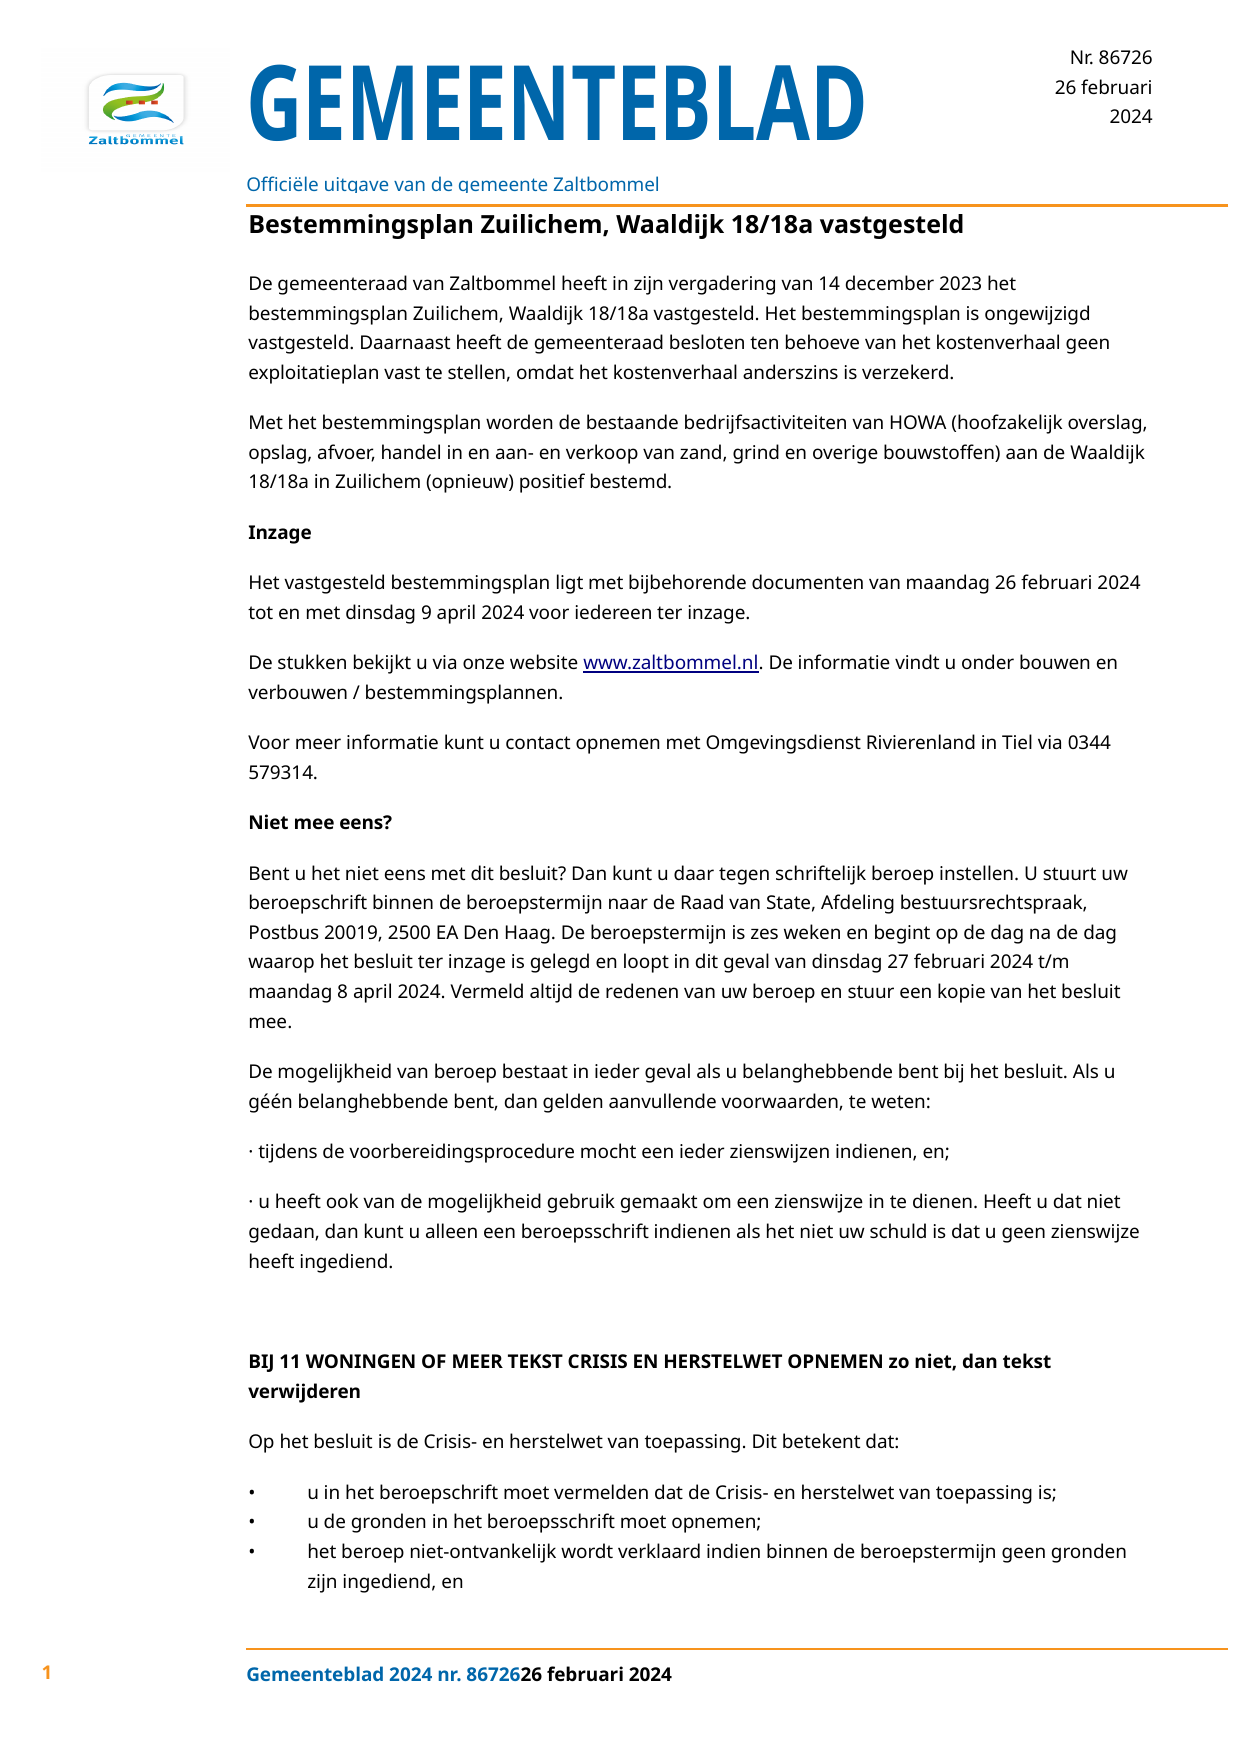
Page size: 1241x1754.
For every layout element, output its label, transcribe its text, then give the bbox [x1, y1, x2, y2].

text Bestemmingsplan Zuilichem, Waaldijk 18/18a vastgesteld [248, 207, 1152, 241]
list het beroep niet-ontvankelijk wordt verklaard indien binnen de beroepstermijn geen gronden zijn ingediend, en [248, 1538, 1152, 1593]
list u de gronden in het beroepsschrift moet opnemen; [248, 1509, 1152, 1534]
text Met het bestemmingsplan worden de bestaande bedrijfsactiviteiten van HOWA (hoofzakelijk overslag, opslag, afvoer, handel in en aan- en verkoop van zand, grind en overige bouwstoffen) aan de Waaldijk 18/18a in Zuilichem (opnieuw) positief bestemd. [248, 409, 1152, 494]
text De stukken bekijkt u via onze website www.zaltbommel.nl. De informatie vindt u onder bouwen en verbouwen / bestemmingsplannen. [248, 649, 1152, 705]
text De mogelijkheid van beroep bestaat in ieder geval als u belanghebbende bent bij het besluit. Als u géén belanghebbende bent, dan gelden aanvullende voorwaarden, te weten: [248, 1058, 1152, 1113]
text · u heeft ook van de mogelijkheid gebruik gemaakt om een zienswijze in te dienen. Heeft u dat niet gedaan, dan kunt u alleen een beroepsschrift indienen als het niet uw schuld is dat u geen zienswijze heeft ingediend. [248, 1189, 1152, 1273]
text BIJ 11 WONINGEN OF MEER TEKST CRISIS EN HERSTELWET OPNEMEN zo niet, dan tekst verwijderen [248, 1349, 1152, 1404]
text Op het besluit is de Crisis- en herstelwet van toepassing. Dit betekent dat: [248, 1429, 1152, 1454]
text Voor meer informatie kunt u contact opnemen met Omgevingsdienst Rivierenland in Tiel via 0344 579314. [248, 729, 1152, 785]
text Niet mee eens? [248, 809, 1152, 835]
text · tijdens de voorbereidingsprocedure mocht een ieder zienswijzen indienen, en; [248, 1138, 1152, 1164]
picture [41, 47, 231, 172]
text Bent u het niet eens met dit besluit? Dan kunt u daar tegen schriftelijk beroep instellen. U stuurt uw beroepschrift binnen de beroepstermijn naar de Raad van State, Afdeling bestuursrechtspraak, Postbus 20019, 2500 EA Den Haag. De beroepstermijn is zes weken en begint op de dag na de dag waarop het besluit ter inzage is gelegd en loopt in dit geval van dinsdag 27 februari 2024 t/m maandag 8 april 2024. Vermeld altijd de redenen van uw beroep en stuur een kopie van het besluit mee. [248, 860, 1152, 1033]
list u in het beroepschrift moet vermelden dat de Crisis- en herstelwet van toepassing is; [248, 1479, 1152, 1505]
text Inzage [248, 519, 1152, 545]
text Het vastgesteld bestemmingsplan ligt met bijbehorende documenten van maandag 26 februari 2024 tot en met dinsdag 9 april 2024 voor iedereen ter inzage. [248, 569, 1152, 625]
text De gemeenteraad van Zaltbommel heeft in zijn vergadering van 14 december 2023 het bestemmingsplan Zuilichem, Waaldijk 18/18a vastgesteld. Het bestemmingsplan is ongewijzigd vastgesteld. Daarnaast heeft de gemeenteraad besloten ten behoeve van het kostenverhaal geen exploitatieplan vast te stellen, omdat het kostenverhaal anderszins is verzekerd. [248, 270, 1152, 385]
